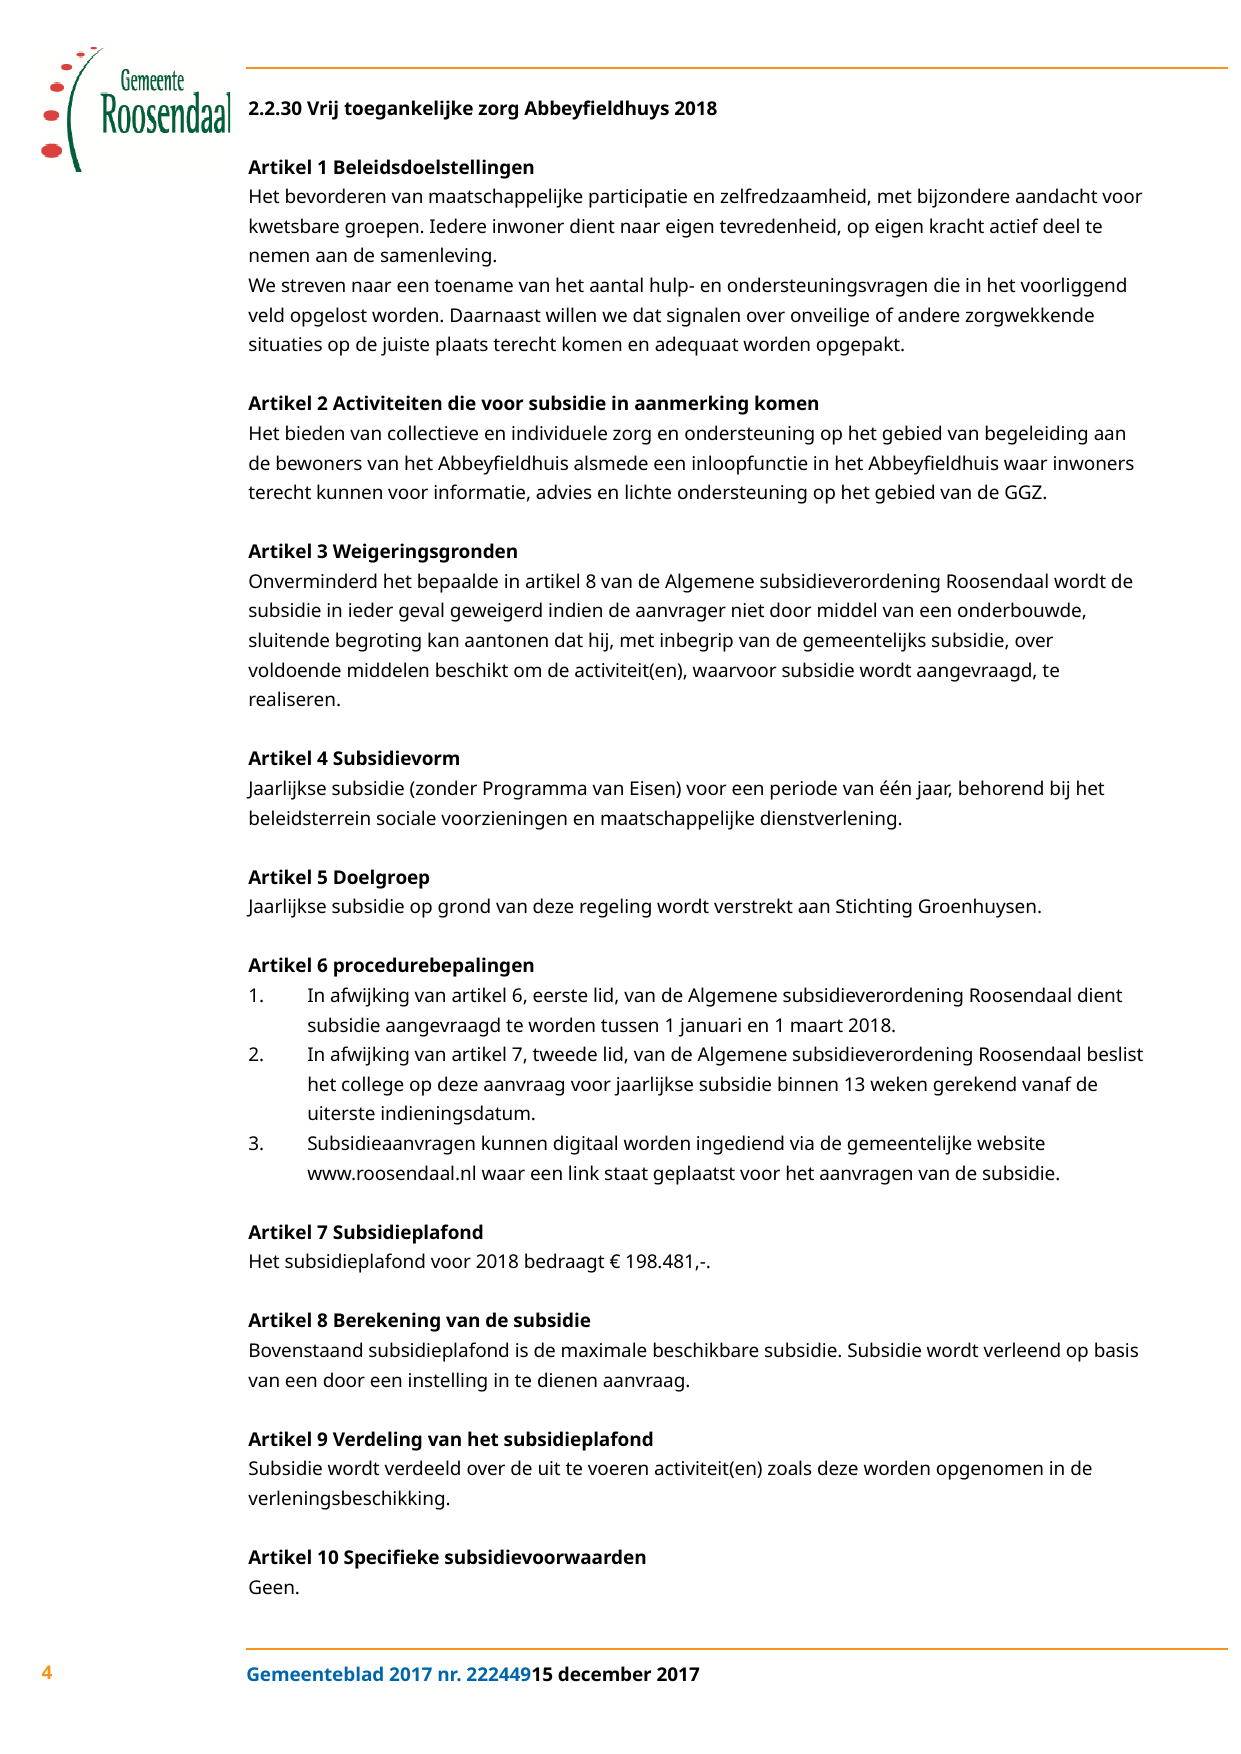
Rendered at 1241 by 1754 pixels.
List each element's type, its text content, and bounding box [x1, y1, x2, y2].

text Jaarlijkse subsidie op grond van deze regeling wordt verstrekt aan Stichting Groenhuysen. [248, 893, 1152, 919]
list In afwijking van artikel 6, eerste lid, van de Algemene subsidieverordening Roosendaal dient subsidie aangevraagd te worden tussen 1 januari en 1 maart 2018. [248, 982, 1152, 1038]
text Artikel 6 procedurebepalingen [248, 953, 1152, 978]
text Artikel 2 Activiteiten die voor subsidie in aanmerking komen [248, 391, 1152, 416]
text Jaarlijkse subsidie (zonder Programma van Eisen) voor een periode van één jaar, behorend bij het beleidsterrein sociale voorzieningen en maatschappelijke dienstverlening. [248, 775, 1152, 831]
text Onverminderd het bepaalde in artikel 8 van de Algemene subsidieverordening Roosendaal wordt de subsidie in ieder geval geweigerd indien de aanvrager niet door middel van een onderbouwde, sluitende begroting kan aantonen dat hij, met inbegrip van de gemeentelijks subsidie, over voldoende middelen beschikt om de activiteit(en), waarvoor subsidie wordt aangevraagd, te realiseren. [248, 568, 1152, 712]
text Artikel 3 Weigeringsgronden [248, 538, 1152, 564]
text Geen. [248, 1574, 1152, 1600]
text Het bieden van collectieve en individuele zorg en ondersteuning op het gebied van begeleiding aan de bewoners van het Abbeyfieldhuis alsmede een inloopfunctie in het Abbeyfieldhuis waar inwoners terecht kunnen voor informatie, advies en lichte ondersteuning op het gebied van de GGZ. [248, 420, 1152, 505]
list Subsidieaanvragen kunnen digitaal worden ingediend via de gemeentelijke website www.roosendaal.nl waar een link staat geplaatst voor het aanvragen van de subsidie. [248, 1130, 1152, 1186]
picture [41, 47, 231, 172]
text Subsidie wordt verdeeld over de uit te voeren activiteit(en) zoals deze worden opgenomen in de verleningsbeschikking. [248, 1456, 1152, 1511]
list In afwijking van artikel 7, tweede lid, van de Algemene subsidieverordening Roosendaal beslist het college op deze aanvraag voor jaarlijkse subsidie binnen 13 weken gerekend vanaf de uiterste indieningsdatum. [248, 1041, 1152, 1126]
text We streven naar een toename van het aantal hulp- en ondersteuningsvragen die in het voorliggend veld opgelost worden. Daarnaast willen we dat signalen over onveilige of andere zorgwekkende situaties op de juiste plaats terecht komen en adequaat worden opgepakt. [248, 272, 1152, 357]
text Bovenstaand subsidieplafond is de maximale beschikbare subsidie. Subsidie wordt verleend op basis van een door een instelling in te dienen aanvraag. [248, 1337, 1152, 1393]
text Het subsidieplafond voor 2018 bedraagt € 198.481,-. [248, 1248, 1152, 1274]
text Artikel 10 Specifieke subsidievoorwaarden [248, 1544, 1152, 1570]
text Artikel 1 Beleidsdoelstellingen [248, 154, 1152, 180]
text Artikel 9 Verdeling van het subsidieplafond [248, 1426, 1152, 1452]
text 2.2.30 Vrij toegankelijke zorg Abbeyfieldhuys 2018 [248, 95, 1152, 121]
text Artikel 7 Subsidieplafond [248, 1219, 1152, 1245]
text Artikel 5 Doelgroep [248, 864, 1152, 890]
text Het bevorderen van maatschappelijke participatie en zelfredzaamheid, met bijzondere aandacht voor kwetsbare groepen. Iedere inwoner dient naar eigen tevredenheid, op eigen kracht actief deel te nemen aan de samenleving. [248, 183, 1152, 268]
text Artikel 8 Berekening van de subsidie [248, 1308, 1152, 1333]
text Artikel 4 Subsidievorm [248, 746, 1152, 771]
